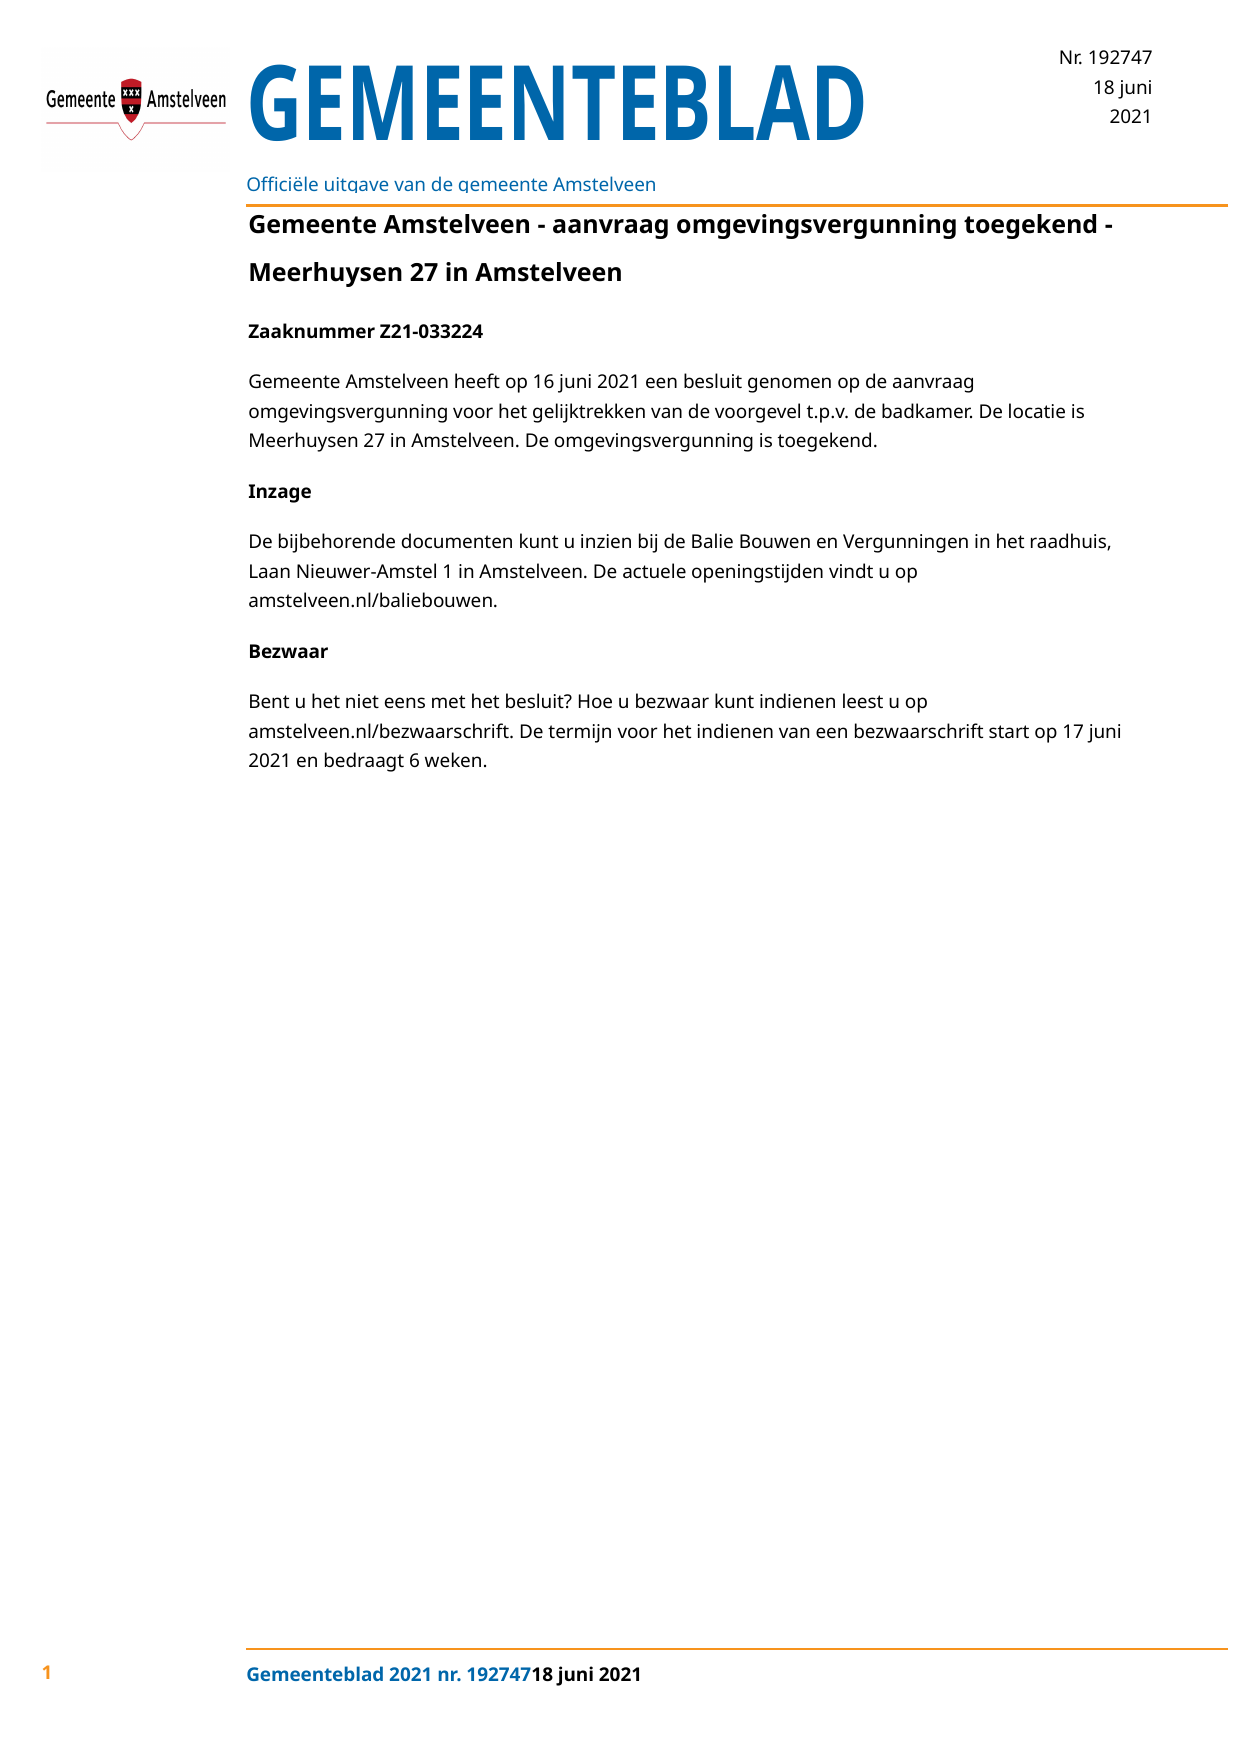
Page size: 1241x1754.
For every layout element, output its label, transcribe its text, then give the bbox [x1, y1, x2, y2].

text Gemeente Amstelveen - aanvraag omgevingsvergunning toegekend - Meerhuysen 27 in Amstelveen [248, 207, 1152, 288]
text Inzage [248, 478, 1152, 504]
text Bent u het niet eens met het besluit? Hoe u bezwaar kunt indienen leest u op amstelveen.nl/bezwaarschrift. De termijn voor het indienen van een bezwaarschrift start op 17 juni 2021 en bedraagt 6 weken. [248, 688, 1152, 773]
text De bijbehorende documenten kunt u inzien bij de Balie Bouwen en Vergunningen in het raadhuis, Laan Nieuwer-Amstel 1 in Amstelveen. De actuele openingstijden vindt u op amstelveen.nl/baliebouwen. [248, 528, 1152, 613]
picture [41, 47, 231, 172]
text Zaaknummer Z21-033224 [248, 318, 1152, 344]
text Gemeente Amstelveen heeft op 16 juni 2021 een besluit genomen op de aanvraag omgevingsvergunning voor het gelijktrekken van de voorgevel t.p.v. de badkamer. De locatie is Meerhuysen 27 in Amstelveen. De omgevingsvergunning is toegekend. [248, 368, 1152, 453]
text Bezwaar [248, 638, 1152, 664]
